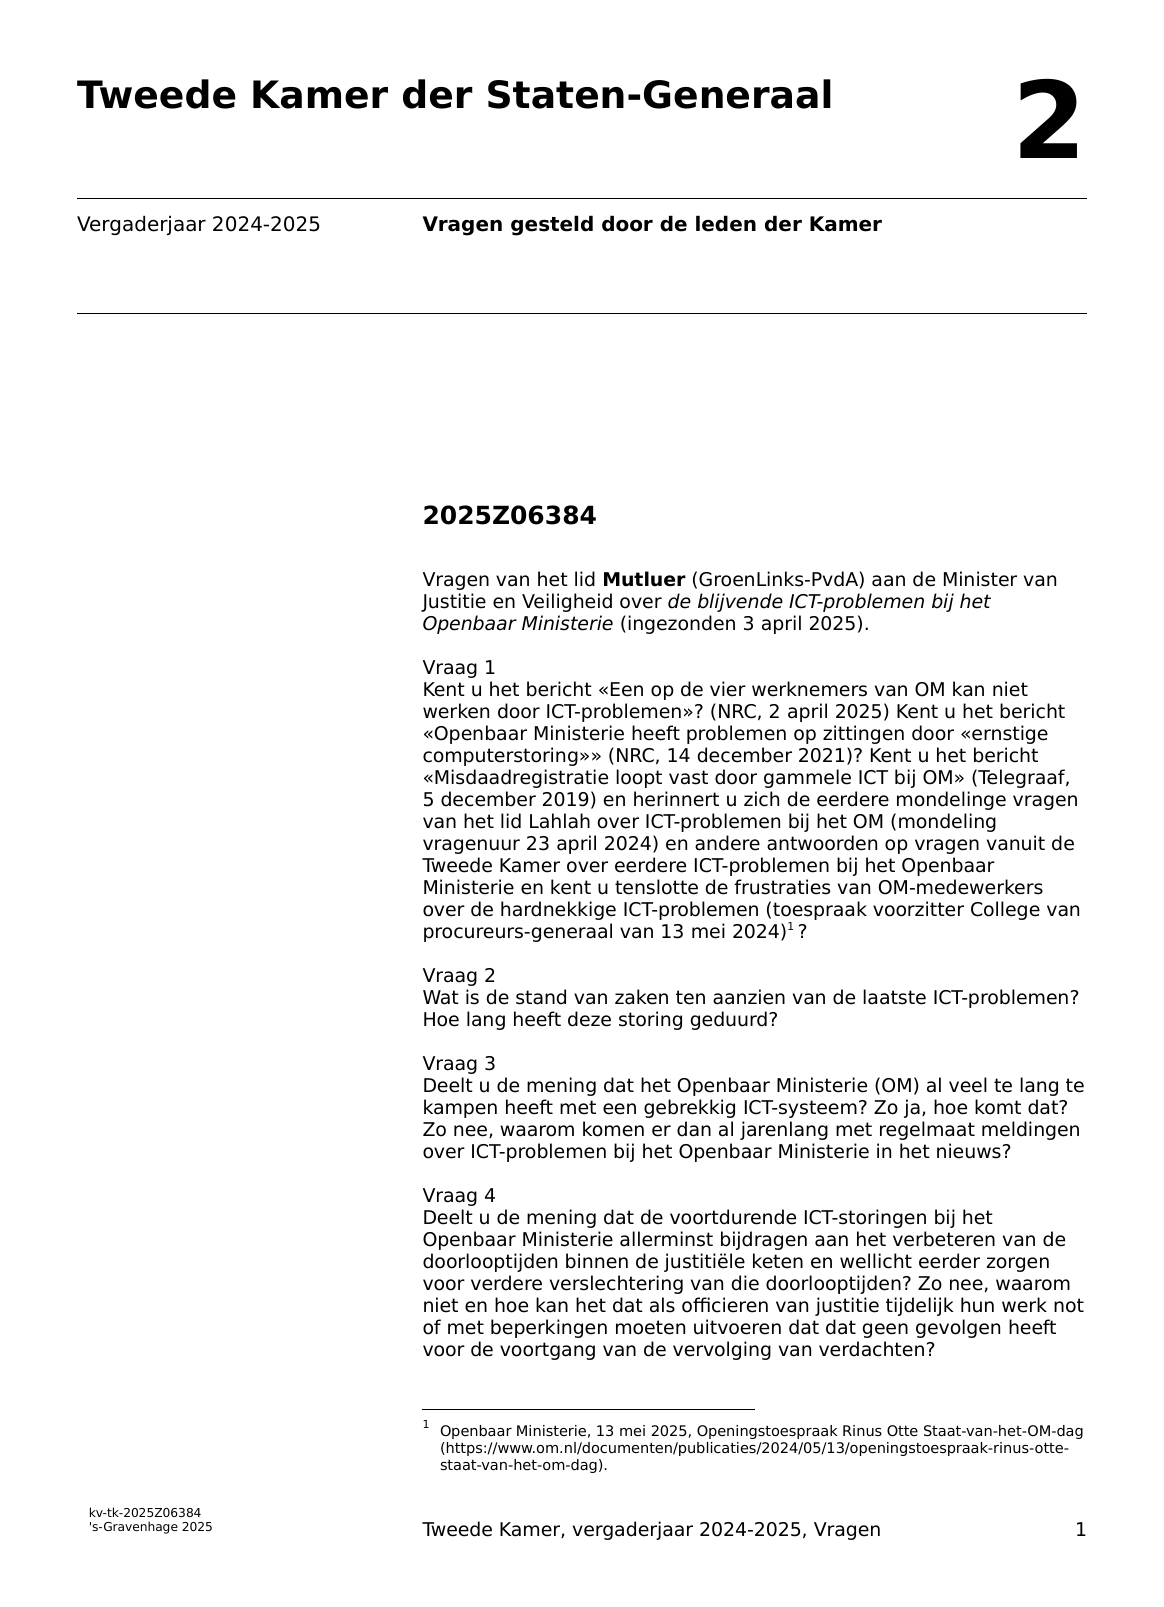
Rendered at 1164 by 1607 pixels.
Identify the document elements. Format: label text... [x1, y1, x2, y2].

text Wat is de stand van zaken ten aanzien van de laatste ICT-problemen? Hoe lang heeft deze storing geduurd? [422, 987, 1087, 1031]
table_cell Vergaderjaar 2024-2025 [77, 199, 422, 313]
text Openbaar Ministerie, 13 mei 2025, Openingstoespraak Rinus Otte Staat-van-het-OM-dag (https://www.om.nl/documenten/publicaties/2024/05/13/openingstoespraak-rinus-otte-staat-van-het-om-dag). [422, 1418, 1087, 1474]
text Kent u het bericht «Een op de vier werknemers van OM kan niet werken door ICT-problemen»? (NRC, 2 april 2025) Kent u het bericht «Openbaar Ministerie heeft problemen op zittingen door «ernstige computerstoring»» (NRC, 14 december 2021)? Kent u het bericht «Misdaadregistratie loopt vast door gammele ICT bij OM» (Telegraaf, 5 december 2019) en herinnert u zich de eerdere mondelinge vragen van het lid Lahlah over ICT-problemen bij het OM (mondeling vragenuur 23 april 2024) en andere antwoorden op vragen vanuit de Tweede Kamer over eerdere ICT-problemen bij het Openbaar Ministerie en kent u tenslotte de frustraties van OM-medewerkers over de hardnekkige ICT-problemen (toespraak voorzitter College van procureurs-generaal van 13 mei 2024)? [422, 679, 1087, 943]
text 's-Gravenhage 2025 [88, 1520, 323, 1534]
text kv-tk-2025Z06384 [88, 1506, 323, 1520]
table_header Tweede Kamer der Staten-Generaal [77, 59, 886, 198]
text 2025Z06384 [422, 501, 1087, 531]
text Vraag 4 [422, 1185, 1087, 1207]
text Vraag 3 [422, 1053, 1087, 1075]
table_cell Vragen gesteld door de leden der Kamer [422, 199, 1087, 313]
text Deelt u de mening dat de voortdurende ICT-storingen bij het Openbaar Ministerie allerminst bijdragen aan het verbeteren van de doorlooptijden binnen de justitiële keten en wellicht eerder zorgen voor verdere verslechtering van die doorlooptijden? Zo nee, waarom niet en hoe kan het dat als officieren van justitie tijdelijk hun werk not of met beperkingen moeten uitvoeren dat dat geen gevolgen heeft voor de voortgang van de vervolging van verdachten? [422, 1207, 1087, 1361]
text Vraag 2 [422, 965, 1087, 987]
text Vragen van het lid Mutluer (GroenLinks-PvdA) aan de Minister van Justitie en Veiligheid over de blijvende ICT-problemen bij het Openbaar Ministerie (ingezonden 3 april 2025). [422, 569, 1087, 635]
text Vraag 1 [422, 657, 1087, 679]
text Deelt u de mening dat het Openbaar Ministerie (OM) al veel te lang te kampen heeft met een gebrekkig ICT-systeem? Zo ja, hoe komt dat? Zo nee, waarom komen er dan al jarenlang met regelmaat meldingen over ICT-problemen bij het Openbaar Ministerie in het nieuws? [422, 1075, 1087, 1163]
table_header 2 [886, 59, 1087, 198]
